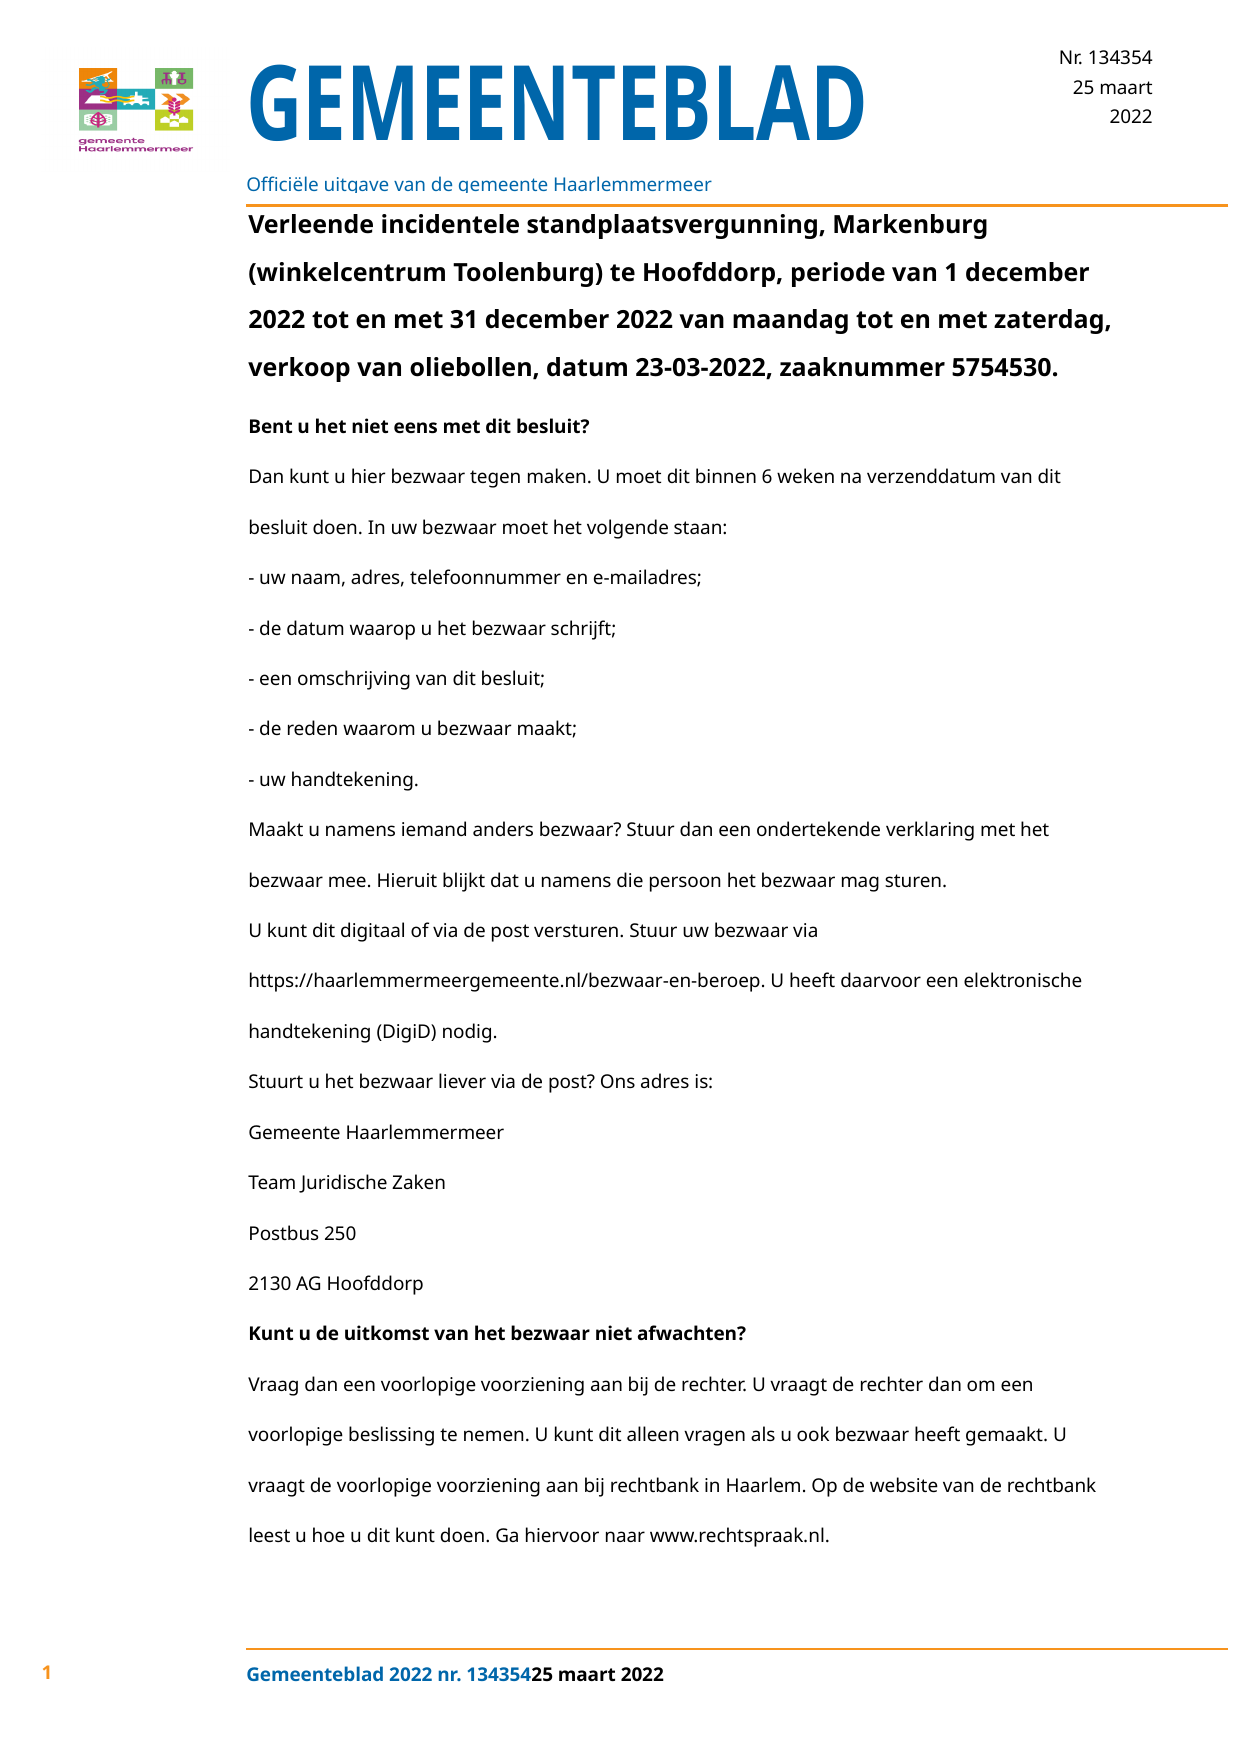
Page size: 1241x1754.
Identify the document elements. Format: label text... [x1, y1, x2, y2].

text Vraag dan een voorlopige voorziening aan bij de rechter. U vraagt de rechter dan om een [248, 1371, 1152, 1397]
text https://haarlemmermeergemeente.nl/bezwaar-en-beroep. U heeft daarvoor een elektronische [248, 968, 1152, 993]
text Bent u het niet eens met dit besluit? [248, 413, 1152, 439]
text voorlopige beslissing te nemen. U kunt dit alleen vragen als u ook bezwaar heeft gemaakt. U [248, 1421, 1152, 1447]
text U kunt dit digitaal of via de post versturen. Stuur uw bezwaar via [248, 917, 1152, 943]
text Dan kunt u hier bezwaar tegen maken. U moet dit binnen 6 weken na verzenddatum van dit [248, 463, 1152, 489]
text Team Juridische Zaken [248, 1169, 1152, 1195]
picture [41, 47, 231, 172]
text - uw handtekening. [248, 766, 1152, 792]
text Stuurt u het bezwaar liever via de post? Ons adres is: [248, 1068, 1152, 1094]
text - de datum waarop u het bezwaar schrijft; [248, 615, 1152, 641]
text leest u hoe u dit kunt doen. Ga hiervoor naar www.rechtspraak.nl. [248, 1522, 1152, 1548]
text Maakt u namens iemand anders bezwaar? Stuur dan een ondertekende verklaring met het [248, 816, 1152, 842]
text - uw naam, adres, telefoonnummer en e-mailadres; [248, 564, 1152, 590]
text - de reden waarom u bezwaar maakt; [248, 716, 1152, 741]
text besluit doen. In uw bezwaar moet het volgende staan: [248, 514, 1152, 540]
text handtekening (DigiD) nodig. [248, 1018, 1152, 1044]
text Kunt u de uitkomst van het bezwaar niet afwachten? [248, 1321, 1152, 1346]
text Postbus 250 [248, 1220, 1152, 1246]
text bezwaar mee. Hieruit blijkt dat u namens die persoon het bezwaar mag sturen. [248, 867, 1152, 893]
text 2130 AG Hoofddorp [248, 1270, 1152, 1296]
text Gemeente Haarlemmermeer [248, 1119, 1152, 1145]
text vraagt de voorlopige voorziening aan bij rechtbank in Haarlem. Op de website van de rechtbank [248, 1472, 1152, 1498]
text - een omschrijving van dit besluit; [248, 665, 1152, 691]
text Verleende incidentele standplaatsvergunning, Markenburg (winkelcentrum Toolenburg) te Hoofddorp, periode van 1 december 2022 tot en met 31 december 2022 van maandag tot en met zaterdag, verkoop van oliebollen, datum 23-03-2022, zaaknummer 5754530. [248, 207, 1152, 384]
